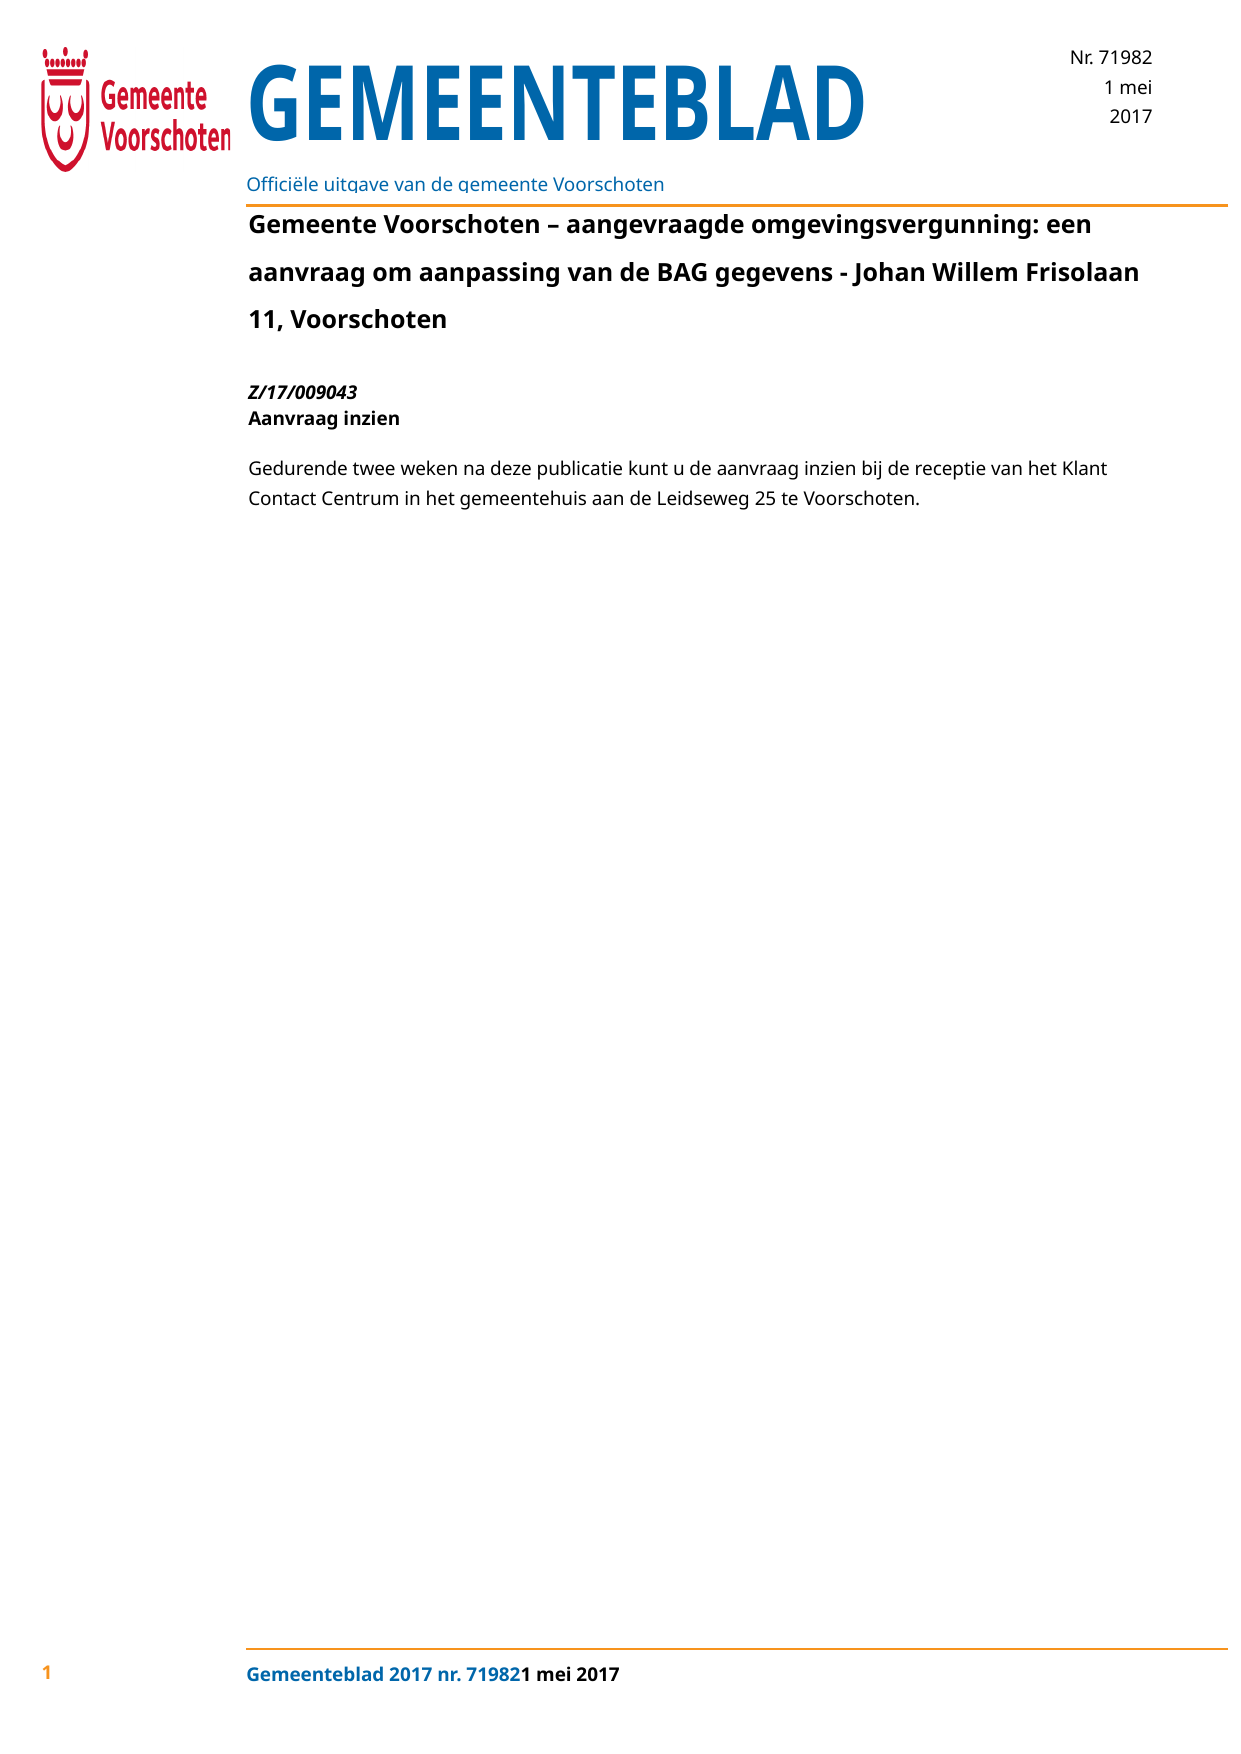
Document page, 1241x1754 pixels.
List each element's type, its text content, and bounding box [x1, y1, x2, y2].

text Aanvraag inzien [248, 405, 1152, 431]
picture [41, 47, 231, 172]
text Gemeente Voorschoten – aangevraagde omgevingsvergunning: een aanvraag om aanpassing van de BAG gegevens - Johan Willem Frisolaan 11, Voorschoten [248, 207, 1152, 336]
text Z/17/009043 [248, 379, 1152, 405]
text Gedurende twee weken na deze publicatie kunt u de aanvraag inzien bij de receptie van het Klant Contact Centrum in het gemeentehuis aan de Leidseweg 25 te Voorschoten. [248, 455, 1152, 511]
